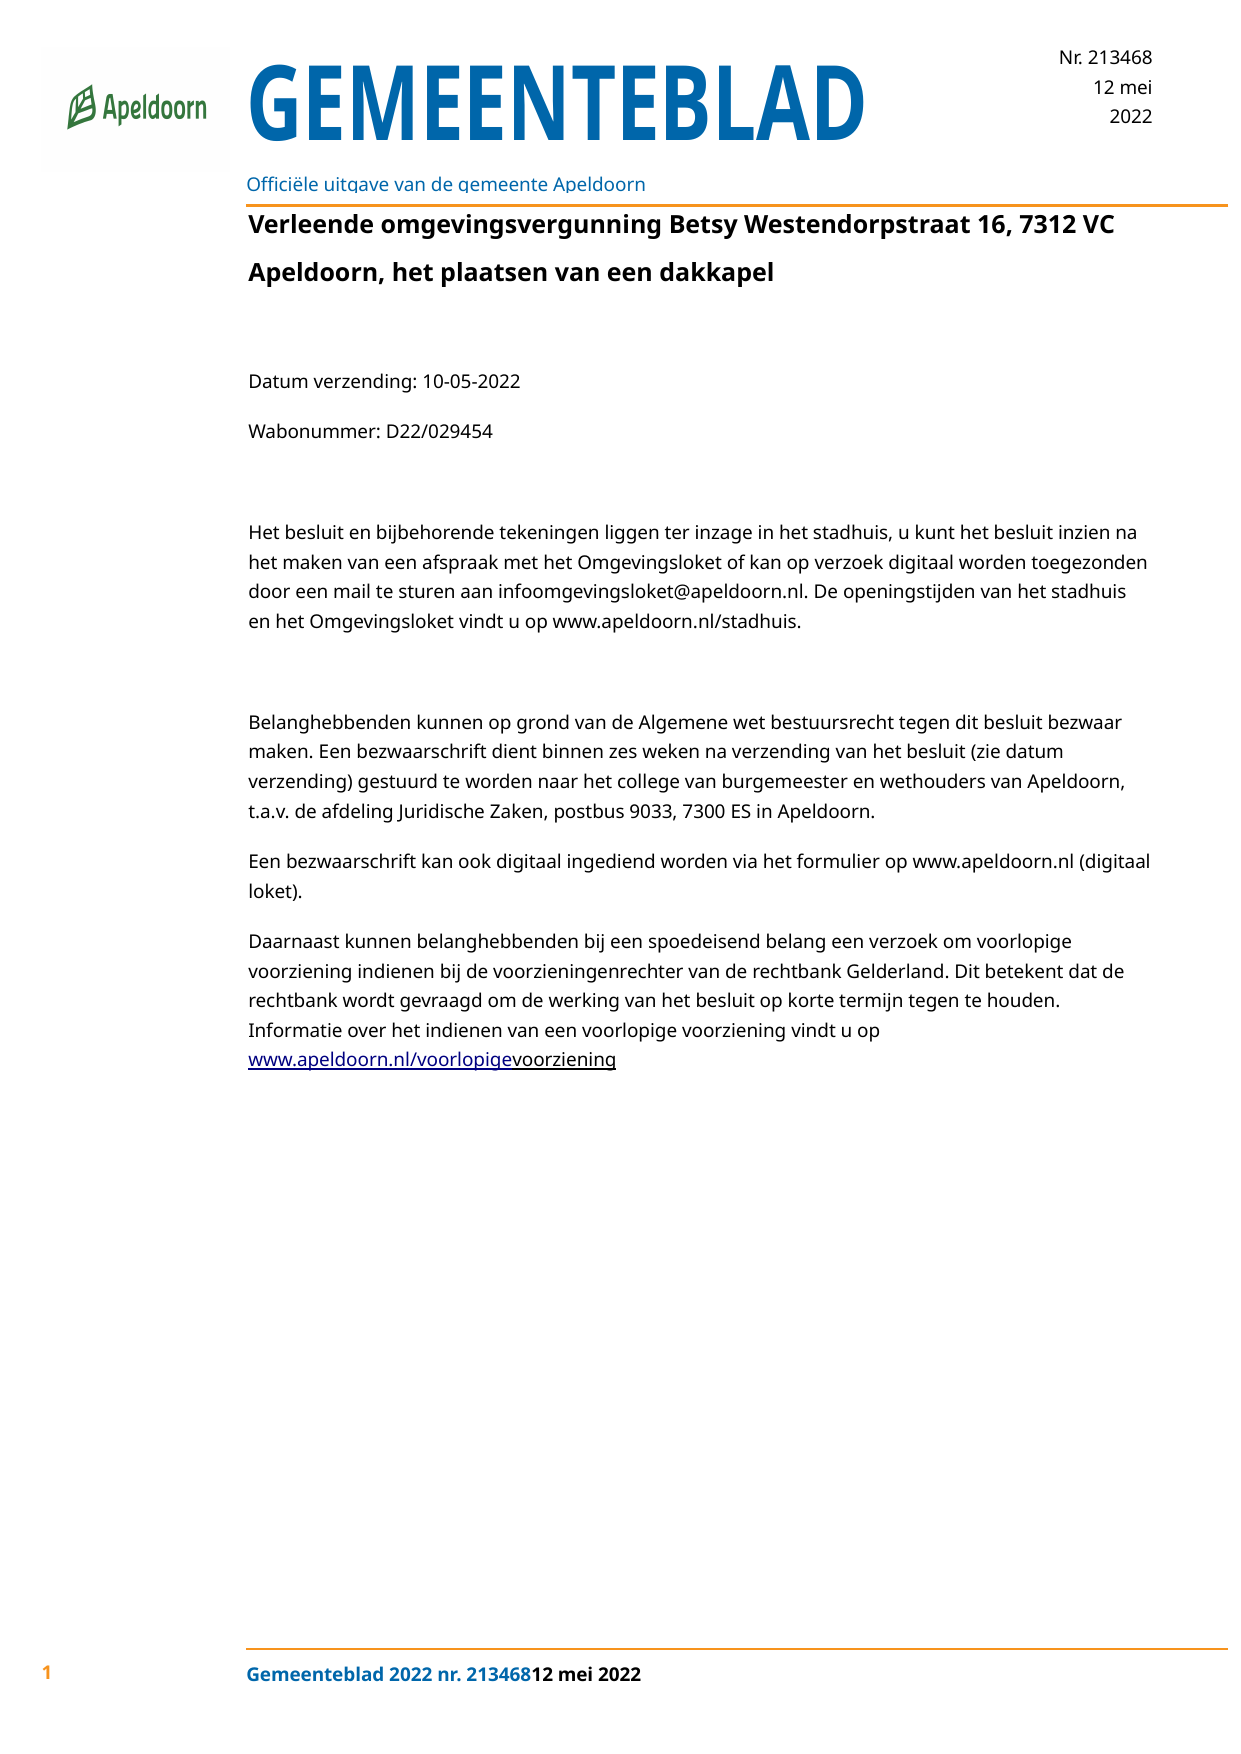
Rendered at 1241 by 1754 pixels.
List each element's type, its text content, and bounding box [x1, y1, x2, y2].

text Het besluit en bijbehorende tekeningen liggen ter inzage in het stadhuis, u kunt het besluit inzien na het maken van een afspraak met het Omgevingsloket of kan op verzoek digitaal worden toegezonden door een mail te sturen aan infoomgevingsloket@apeldoorn.nl. De openingstijden van het stadhuis en het Omgevingsloket vindt u op www.apeldoorn.nl/stadhuis. [248, 519, 1152, 634]
text Datum verzending: 10-05-2022 [248, 368, 1152, 394]
text Verleende omgevingsvergunning Betsy Westendorpstraat 16, 7312 VC Apeldoorn, het plaatsen van een dakkapel [248, 207, 1152, 288]
text Een bezwaarschrift kan ook digitaal ingediend worden via het formulier op www.apeldoorn.nl (digitaal loket). [248, 848, 1152, 904]
text Wabonummer: D22/029454 [248, 419, 1152, 444]
text Daarnaast kunnen belanghebbenden bij een spoedeisend belang een verzoek om voorlopige voorziening indienen bij de voorzieningenrechter van de rechtbank Gelderland. Dit betekent dat de rechtbank wordt gevraagd om de werking van het besluit op korte termijn tegen te houden. Informatie over het indienen van een voorlopige voorziening vindt u op www.apeldoorn.nl/voorlopigevoorziening [248, 928, 1152, 1072]
picture [41, 47, 231, 172]
text Belanghebbenden kunnen op grond van de Algemene wet bestuursrecht tegen dit besluit bezwaar maken. Een bezwaarschrift dient binnen zes weken na verzending van het besluit (zie datum verzending) gestuurd te worden naar het college van burgemeester en wethouders van Apeldoorn, t.a.v. de afdeling Juridische Zaken, postbus 9033, 7300 ES in Apeldoorn. [248, 709, 1152, 824]
